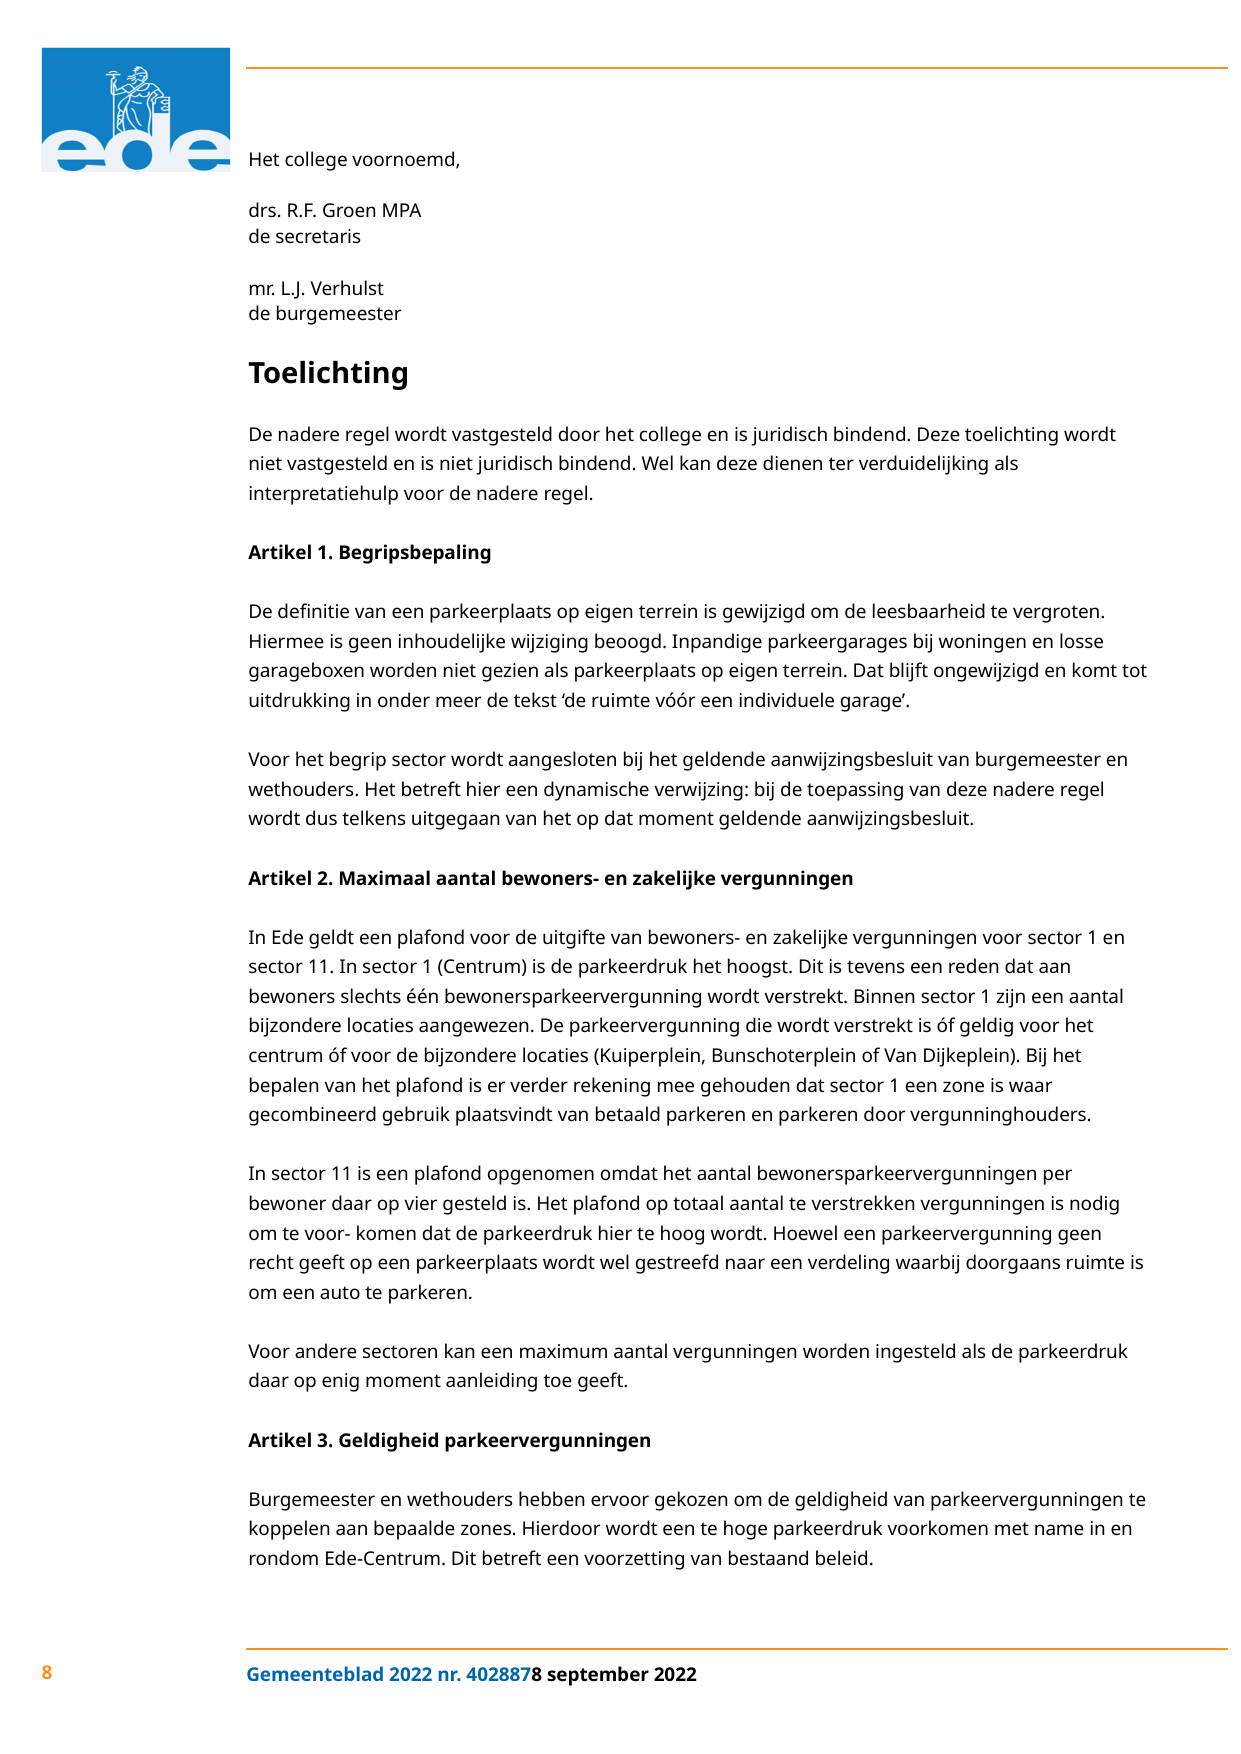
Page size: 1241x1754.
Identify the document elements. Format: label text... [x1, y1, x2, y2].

text drs. R.F. Groen MPA [248, 198, 1152, 223]
text Artikel 1. Begripsbepaling [248, 539, 1152, 565]
text Het college voornoemd, [248, 146, 1152, 172]
text De nadere regel wordt vastgesteld door het college en is juridisch bindend. Deze toelichting wordt niet vastgesteld en is niet juridisch bindend. Wel kan deze dienen ter verduidelijking als interpretatiehulp voor de nadere regel. [248, 421, 1152, 506]
text Artikel 3. Geldigheid parkeervergunningen [248, 1427, 1152, 1452]
picture [41, 47, 231, 172]
text mr. L.J. Verhulst [248, 275, 1152, 301]
text In sector 11 is een plafond opgenomen omdat het aantal bewonersparkeervergunningen per bewoner daar op vier gesteld is. Het plafond op totaal aantal te verstrekken vergunningen is nodig om te voor- komen dat de parkeerdruk hier te hoog wordt. Hoewel een parkeervergunning geen recht geeft op een parkeerplaats wordt wel gestreefd naar een verdeling waarbij doorgaans ruimte is om een auto te parkeren. [248, 1161, 1152, 1304]
text De definitie van een parkeerplaats op eigen terrein is gewijzigd om de leesbaarheid te vergroten. Hiermee is geen inhoudelijke wijziging beoogd. Inpandige parkeergarages bij woningen en losse garageboxen worden niet gezien als parkeerplaats op eigen terrein. Dat blijft ongewijzigd en komt tot uitdrukking in onder meer de tekst ‘de ruimte vóór een individuele garage’. [248, 598, 1152, 713]
text Artikel 2. Maximaal aantal bewoners- en zakelijke vergunningen [248, 865, 1152, 890]
text de burgemeester [248, 301, 1152, 326]
text Voor andere sectoren kan een maximum aantal vergunningen worden ingesteld als de parkeerdruk daar op enig moment aanleiding toe geeft. [248, 1338, 1152, 1393]
text de secretaris [248, 223, 1152, 249]
text Voor het begrip sector wordt aangesloten bij het geldende aanwijzingsbesluit van burgemeester en wethouders. Het betreft hier een dynamische verwijzing: bij de toepassing van deze nadere regel wordt dus telkens uitgegaan van het op dat moment geldende aanwijzingsbesluit. [248, 746, 1152, 831]
text Toelichting [248, 352, 1152, 392]
text Burgemeester en wethouders hebben ervoor gekozen om de geldigheid van parkeervergunningen te koppelen aan bepaalde zones. Hierdoor wordt een te hoge parkeerdruk voorkomen met name in en rondom Ede-Centrum. Dit betreft een voorzetting van bestaand beleid. [248, 1486, 1152, 1571]
text In Ede geldt een plafond voor de uitgifte van bewoners- en zakelijke vergunningen voor sector 1 en sector 11. In sector 1 (Centrum) is de parkeerdruk het hoogst. Dit is tevens een reden dat aan bewoners slechts één bewonersparkeervergunning wordt verstrekt. Binnen sector 1 zijn een aantal bijzondere locaties aangewezen. De parkeervergunning die wordt verstrekt is óf geldig voor het centrum óf voor de bijzondere locaties (Kuiperplein, Bunschoterplein of Van Dijkeplein). Bij het bepalen van het plafond is er verder rekening mee gehouden dat sector 1 een zone is waar gecombineerd gebruik plaatsvindt van betaald parkeren en parkeren door vergunninghouders. [248, 924, 1152, 1127]
